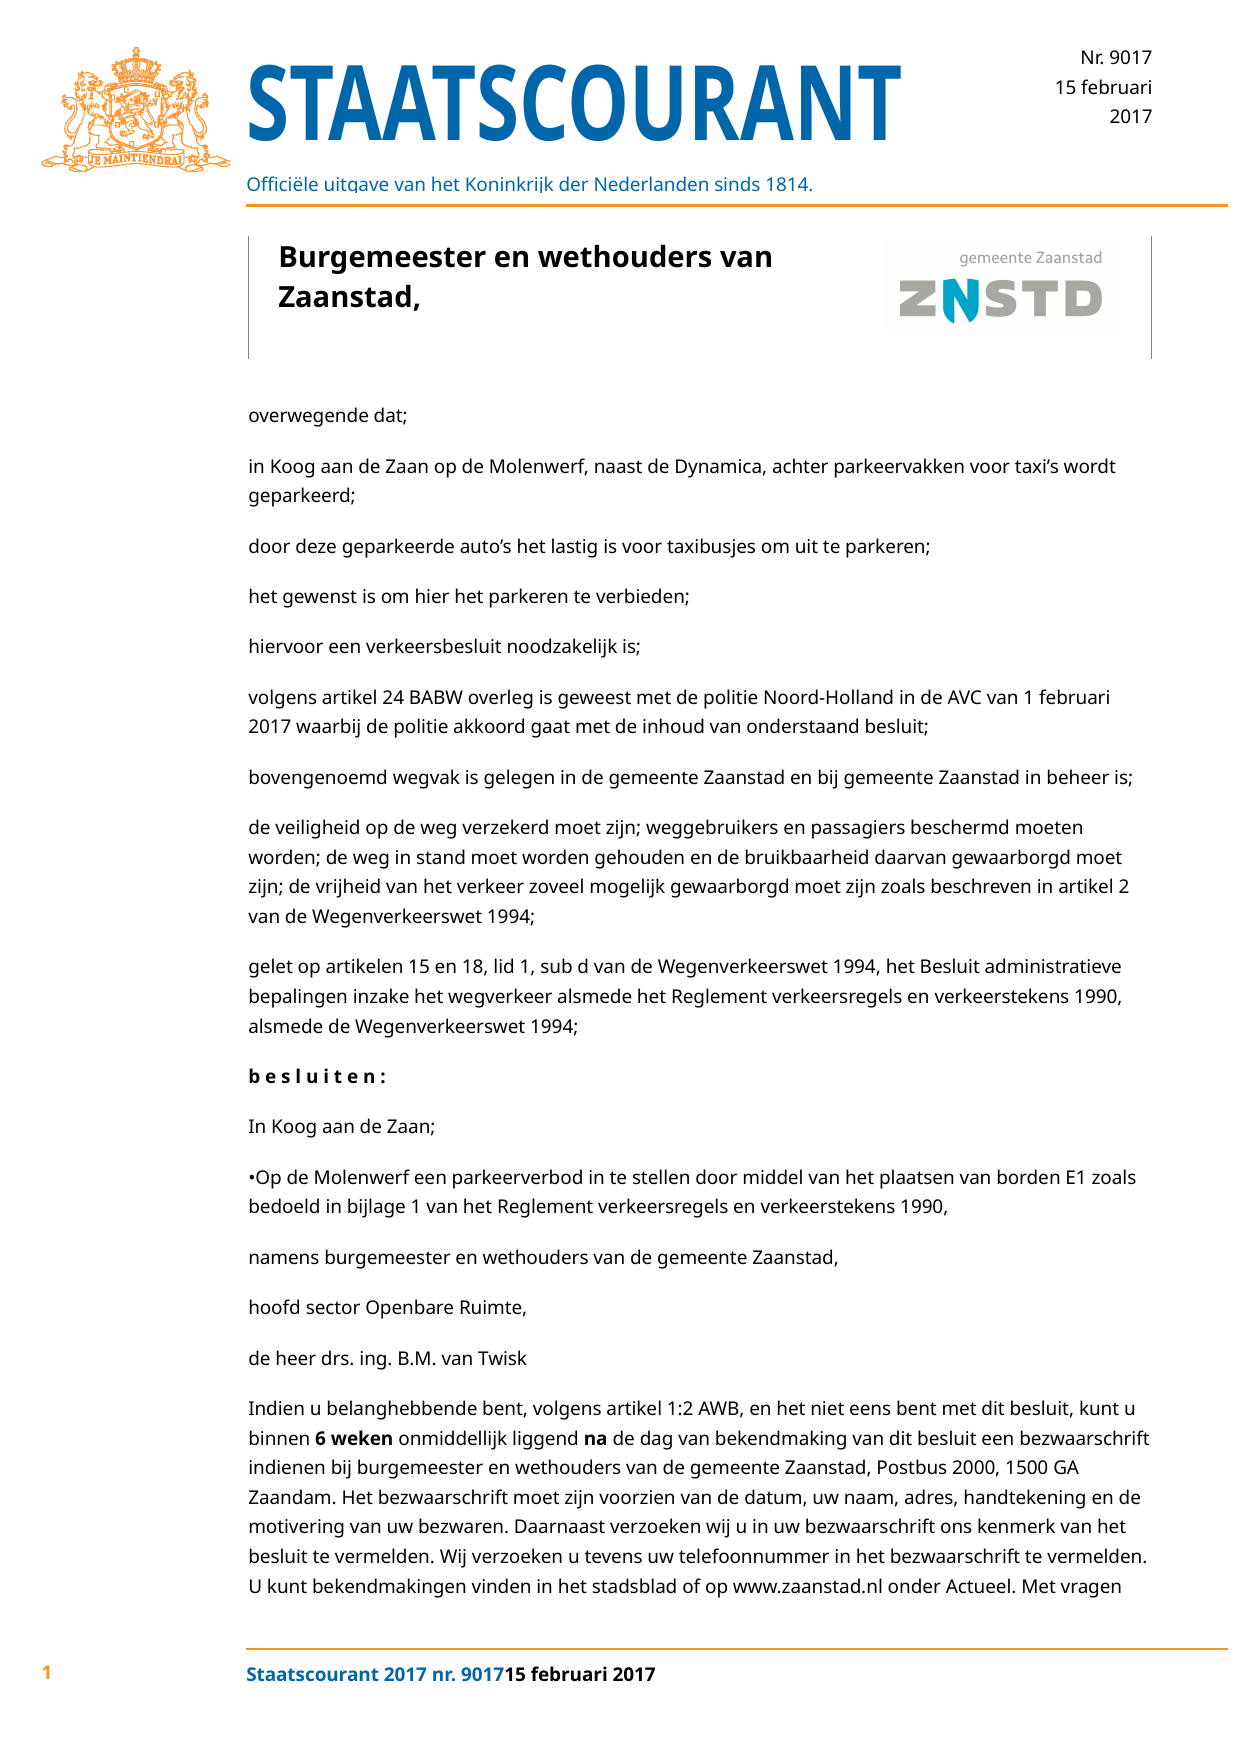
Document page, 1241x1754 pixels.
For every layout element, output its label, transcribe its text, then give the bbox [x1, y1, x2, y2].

text gelet op artikelen 15 en 18, lid 1, sub d van de Wegenverkeerswet 1994, het Besluit administratieve bepalingen inzake het wegverkeer alsmede het Reglement verkeersregels en verkeerstekens 1990, alsmede de Wegenverkeerswet 1994; [248, 954, 1152, 1039]
text in Koog aan de Zaan op de Molenwerf, naast de Dynamica, achter parkeervakken voor taxi’s wordt geparkeerd; [248, 453, 1152, 508]
text namens burgemeester en wethouders van de gemeente Zaanstad, [248, 1244, 1152, 1270]
picture [882, 236, 1119, 334]
text •Op de Molenwerf een parkeerverbod in te stellen door middel van het plaatsen van borden E1 zoals bedoeld in bijlage 1 van het Reglement verkeersregels en verkeerstekens 1990, [248, 1164, 1152, 1219]
text b e s l u i t e n : [248, 1063, 1152, 1089]
text de heer drs. ing. B.M. van Twisk [248, 1345, 1152, 1371]
picture [41, 47, 231, 172]
text hiervoor een verkeersbesluit noodzakelijk is; [248, 634, 1152, 659]
text overwegende dat; [248, 402, 1152, 428]
text volgens artikel 24 BABW overleg is geweest met de politie Noord-Holland in de AVC van 1 februari 2017 waarbij de politie akkoord gaat met de inhoud van onderstaand besluit; [248, 684, 1152, 739]
text In Koog aan de Zaan; [248, 1114, 1152, 1139]
text het gewenst is om hier het parkeren te verbieden; [248, 583, 1152, 609]
table_header [850, 236, 1151, 359]
text Indien u belanghebbende bent, volgens artikel 1:2 AWB, en het niet eens bent met dit besluit, kunt u binnen 6 weken onmiddellijk liggend na de dag van bekendmaking van dit besluit een bezwaarschrift indienen bij burgemeester en wethouders van de gemeente Zaanstad, Postbus 2000, 1500 GA Zaandam. Het bezwaarschrift moet zijn voorzien van de datum, uw naam, adres, handtekening en de motivering van uw bezwaren. Daarnaast verzoeken wij u in uw bezwaarschrift ons kenmerk van het besluit te vermelden. Wij verzoeken u tevens uw telefoonnummer in het bezwaarschrift te vermelden. U kunt bekendmakingen vinden in het stadsblad of op www.zaanstad.nl onder Actueel. Met vragen [248, 1395, 1152, 1599]
text door deze geparkeerde auto’s het lastig is voor taxibusjes om uit te parkeren; [248, 533, 1152, 559]
text bovengenoemd wegvak is gelegen in de gemeente Zaanstad en bij gemeente Zaanstad in beheer is; [248, 764, 1152, 790]
text hoofd sector Openbare Ruimte, [248, 1294, 1152, 1320]
text de veiligheid op de weg verzekerd moet zijn; weggebruikers en passagiers beschermd moeten worden; de weg in stand moet worden gehouden en de bruikbaarheid daarvan gewaarborgd moet zijn; de vrijheid van het verkeer zoveel mogelijk gewaarborgd moet zijn zoals beschreven in artikel 2 van de Wegenverkeerswet 1994; [248, 814, 1152, 929]
table_header Burgemeester en wethouders van Zaanstad, [249, 236, 850, 359]
